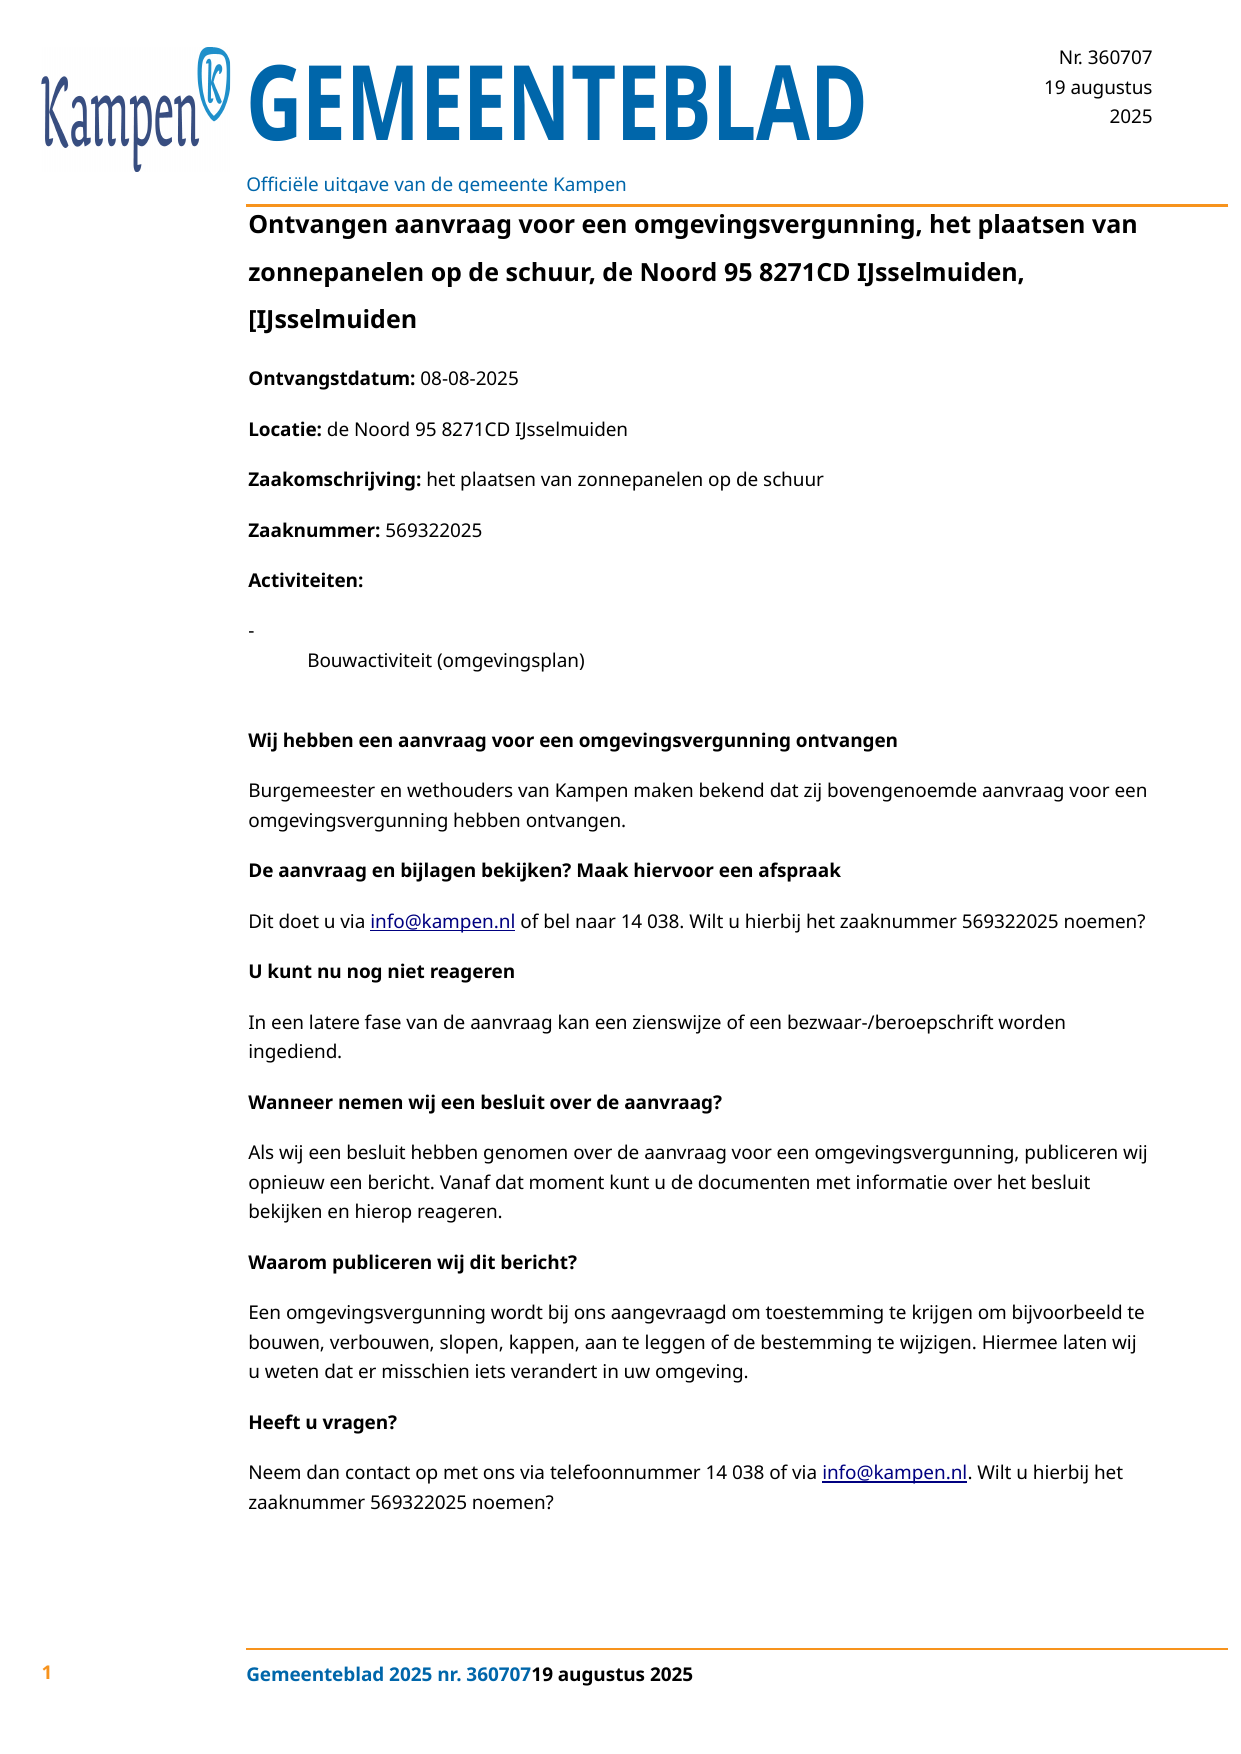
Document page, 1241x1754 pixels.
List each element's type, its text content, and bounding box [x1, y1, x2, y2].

text Zaaknummer: 569322025 [248, 517, 1152, 542]
text Als wij een besluit hebben genomen over de aanvraag voor een omgevingsvergunning, publiceren wij opnieuw een bericht. Vanaf dat moment kunt u de documenten met informatie over het besluit bekijken en hierop reageren. [248, 1139, 1152, 1224]
text Waarom publiceren wij dit bericht? [248, 1249, 1152, 1274]
text Heeft u vragen? [248, 1409, 1152, 1434]
text Locatie: de Noord 95 8271CD IJsselmuiden [248, 416, 1152, 442]
text Een omgevingsvergunning wordt bij ons aangevraagd om toestemming te krijgen om bijvoorbeeld te bouwen, verbouwen, slopen, kappen, aan te leggen of de bestemming te wijzigen. Hiermee laten wij u weten dat er misschien iets verandert in uw omgeving. [248, 1299, 1152, 1384]
text Burgemeester en wethouders van Kampen maken bekend dat zij bovengenoemde aanvraag voor een omgevingsvergunning hebben ontvangen. [248, 778, 1152, 833]
text In een latere fase van de aanvraag kan een zienswijze of een bezwaar-/beroepschrift worden ingediend. [248, 1009, 1152, 1064]
text Activiteiten: [248, 567, 1152, 593]
list Bouwactiviteit (omgevingsplan) [248, 647, 1152, 673]
text Zaakomschrijving: het plaatsen van zonnepanelen op de schuur [248, 466, 1152, 492]
text Wanneer nemen wij een besluit over de aanvraag? [248, 1089, 1152, 1114]
text Wij hebben een aanvraag voor een omgevingsvergunning ontvangen [248, 727, 1152, 753]
text Ontvangen aanvraag voor een omgevingsvergunning, het plaatsen van zonnepanelen op de schuur, de Noord 95 8271CD IJsselmuiden, [IJsselmuiden [248, 207, 1152, 336]
text De aanvraag en bijlagen bekijken? Maak hiervoor een afspraak [248, 858, 1152, 883]
text Ontvangstdatum: 08-08-2025 [248, 366, 1152, 391]
text Neem dan contact op met ons via telefoonnummer 14 038 of via info@kampen.nl. Wilt u hierbij het zaaknummer 569322025 noemen? [248, 1459, 1152, 1514]
text Dit doet u via info@kampen.nl of bel naar 14 038. Wilt u hierbij het zaaknummer 569322025 noemen? [248, 908, 1152, 934]
text U kunt nu nog niet reageren [248, 958, 1152, 984]
picture [41, 47, 231, 172]
